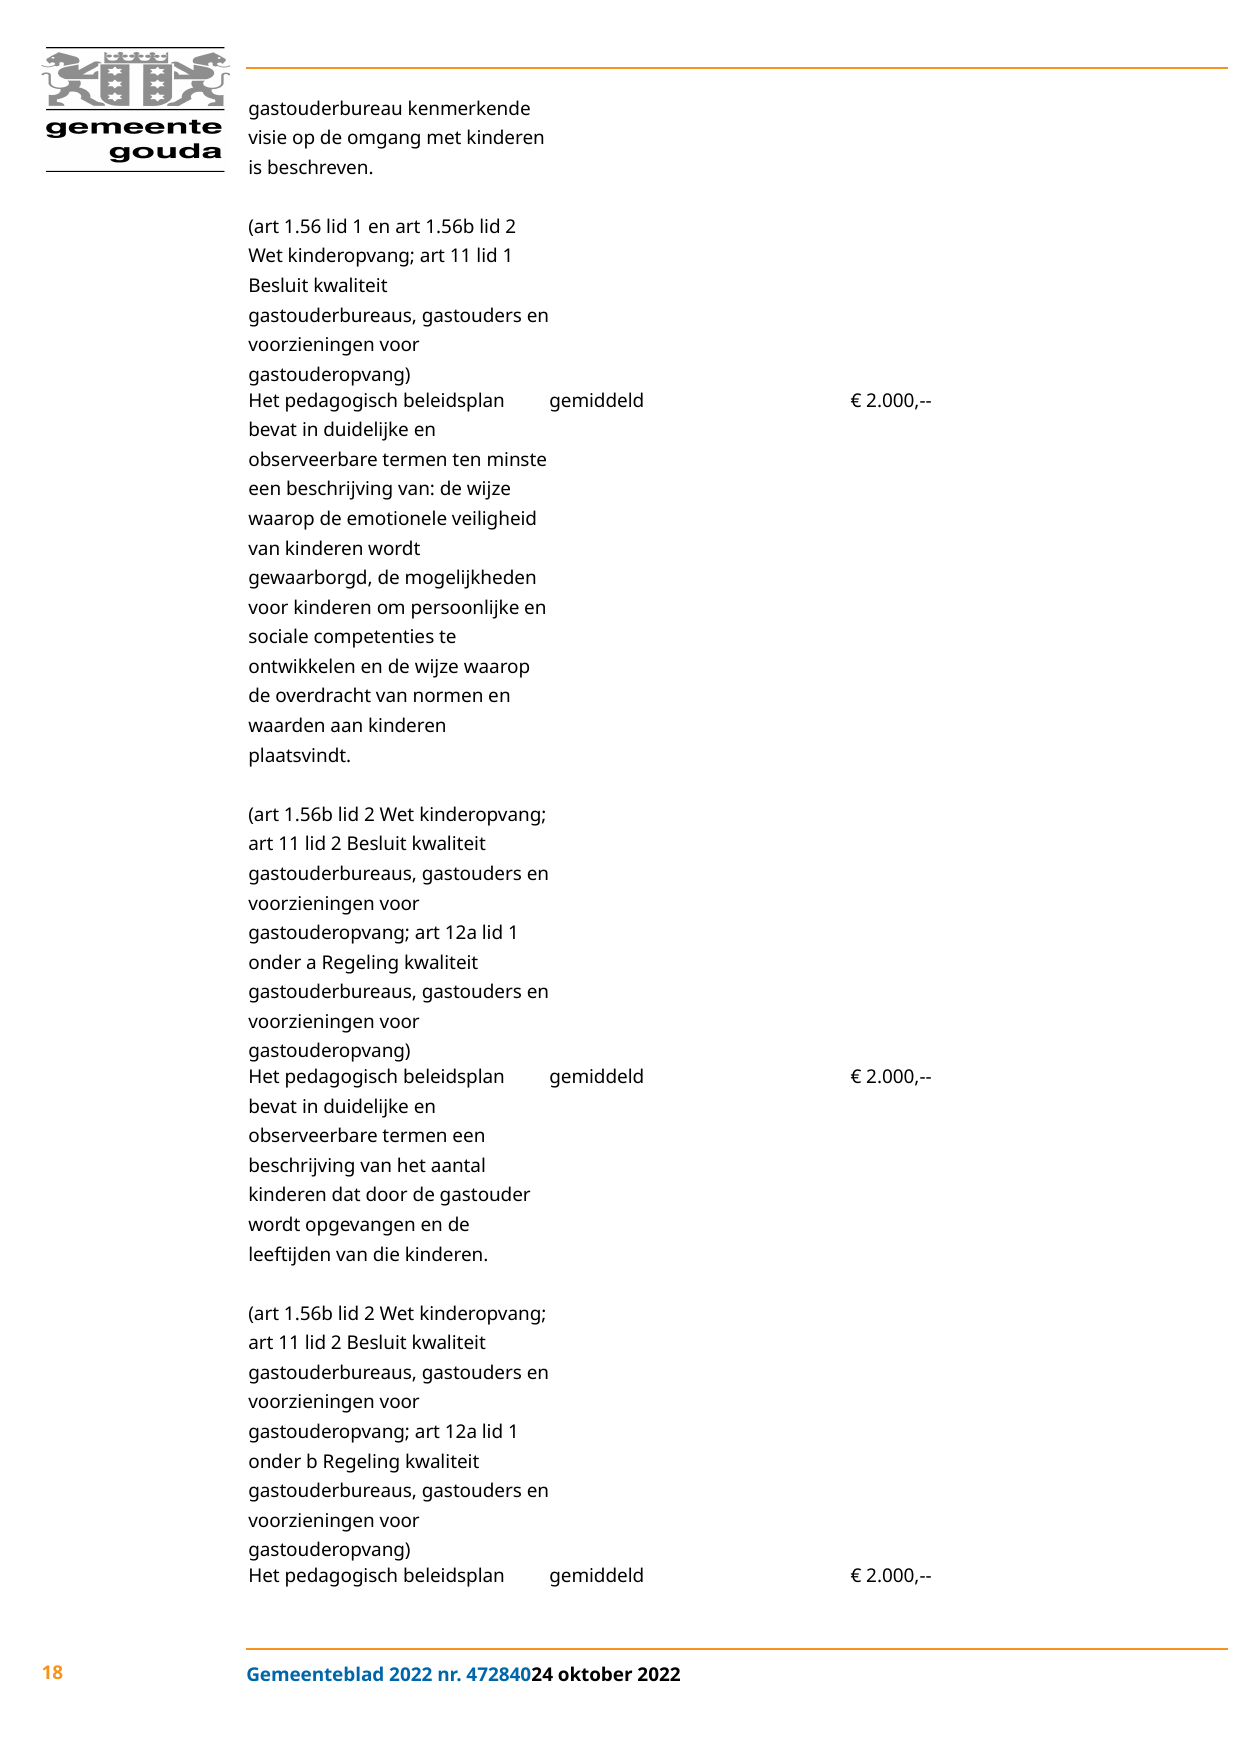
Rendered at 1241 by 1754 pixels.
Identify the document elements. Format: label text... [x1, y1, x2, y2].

table_cell gemiddeld [549, 387, 850, 1063]
table_cell Het pedagogisch beleidsplan bevat in duidelijke en observeerbare termen ten minste een beschrijving van: de wijze waarop de emotionele veiligheid van kinderen wordt gewaarborgd, de mogelijkheden voor kinderen om persoonlijke en sociale competenties te ontwikkelen en de wijze waarop de overdracht van normen en waarden aan kinderen plaatsvindt. (art 1.56b lid 2 Wet kinderopvang; art 11 lid 2 Besluit kwaliteit gastouderbureaus, gastouders en voorzieningen voor gastouderopvang; art 12a lid 1 onder a Regeling kwaliteit gastouderbureaus, gastouders en voorzieningen voor gastouderopvang) [248, 387, 549, 1063]
table_cell gemiddeld [549, 1063, 850, 1562]
table_cell € 2.000,-- [850, 387, 1152, 1063]
table_cell Het pedagogisch beleidsplan [248, 1563, 549, 1588]
table_cell [850, 95, 1152, 387]
table_cell € 2.000,-- [850, 1563, 1152, 1588]
table_cell € 2.000,-- [850, 1063, 1152, 1562]
table_cell Het pedagogisch beleidsplan bevat in duidelijke en observeerbare termen een beschrijving van het aantal kinderen dat door de gastouder wordt opgevangen en de leeftijden van die kinderen. (art 1.56b lid 2 Wet kinderopvang; art 11 lid 2 Besluit kwaliteit gastouderbureaus, gastouders en voorzieningen voor gastouderopvang; art 12a lid 1 onder b Regeling kwaliteit gastouderbureaus, gastouders en voorzieningen voor gastouderopvang) [248, 1063, 549, 1562]
table_cell [549, 95, 850, 387]
table_cell gemiddeld [549, 1563, 850, 1588]
table_cell gastouderbureau kenmerkende visie op de omgang met kinderen is beschreven. (art 1.56 lid 1 en art 1.56b lid 2 Wet kinderopvang; art 11 lid 1 Besluit kwaliteit gastouderbureaus, gastouders en voorzieningen voor gastouderopvang) [248, 95, 549, 387]
picture [41, 47, 231, 172]
